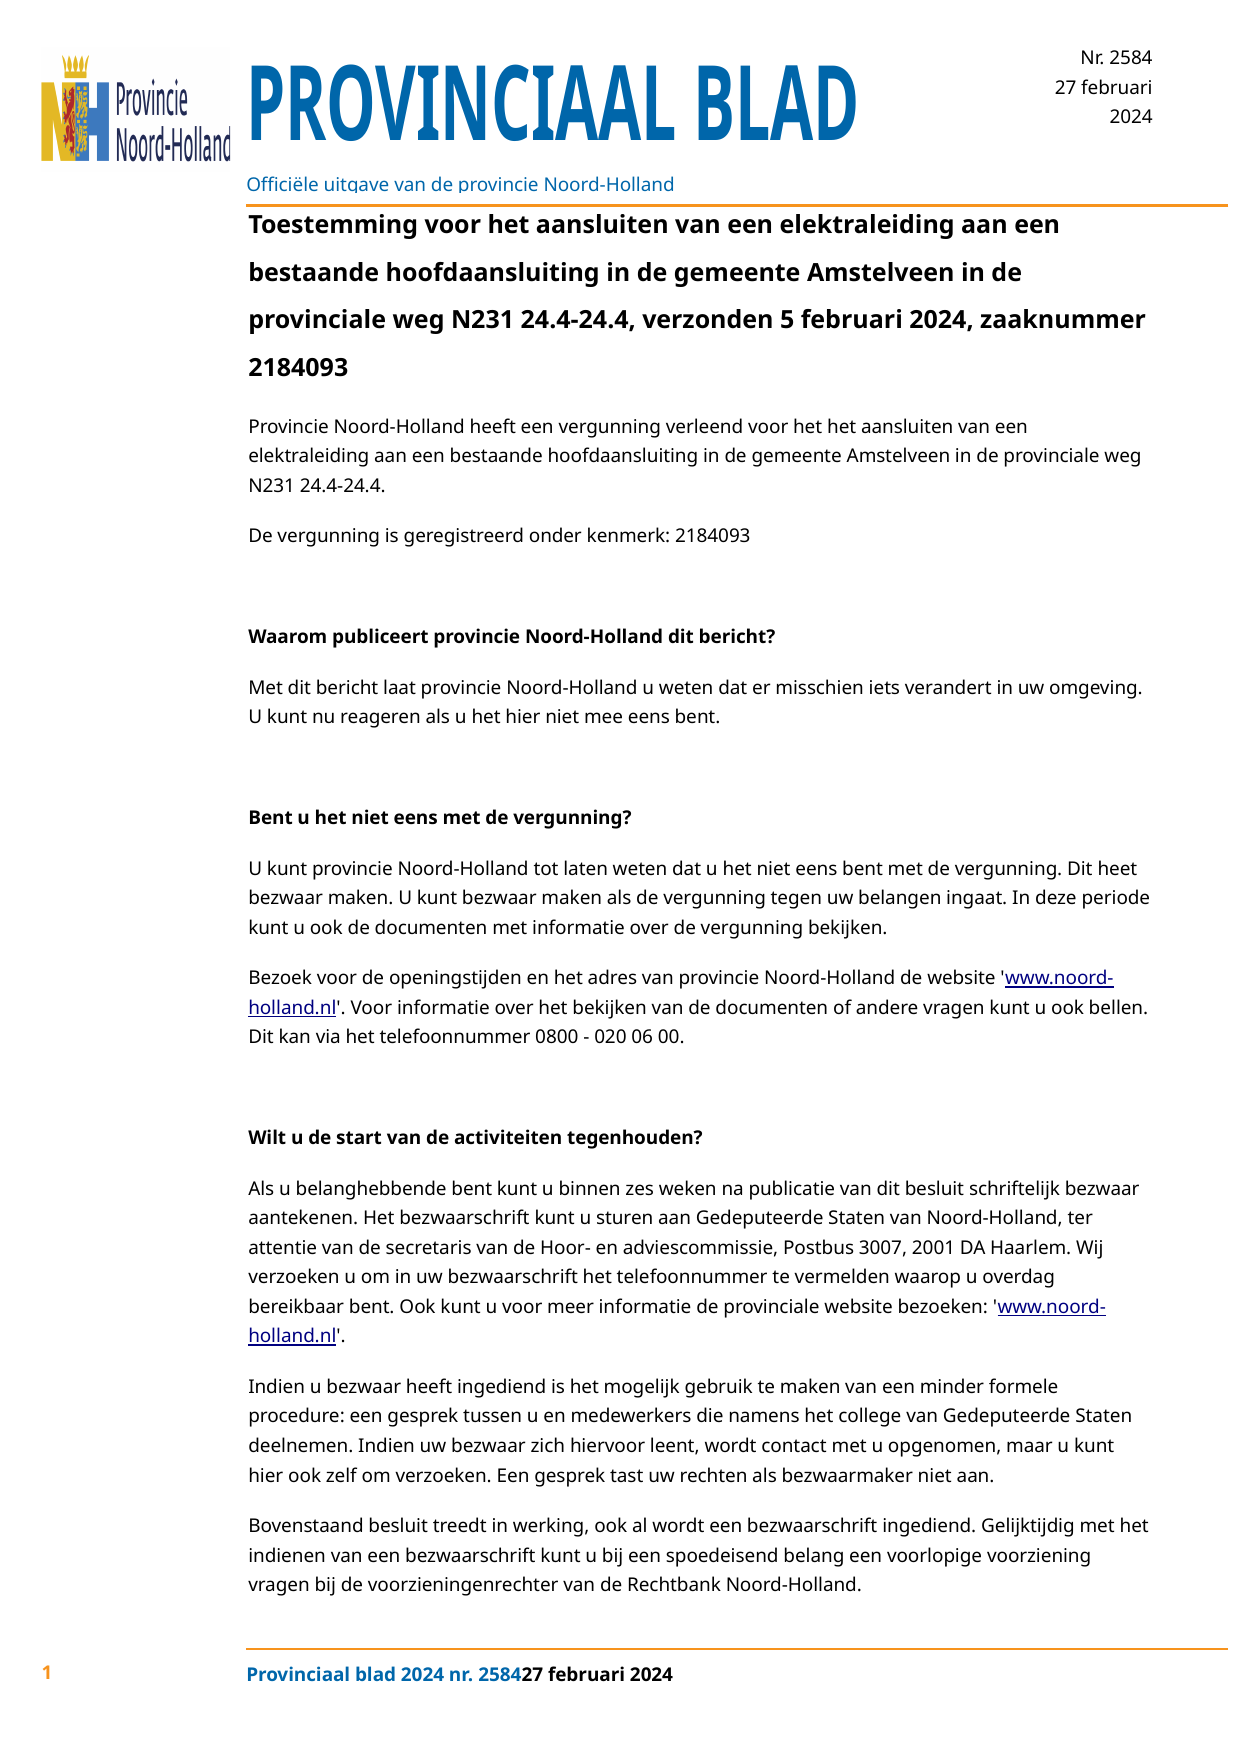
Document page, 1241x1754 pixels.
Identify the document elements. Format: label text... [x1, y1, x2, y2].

text De vergunning is geregistreerd onder kenmerk: 2184093 [248, 523, 1152, 548]
text Bezoek voor de openingstijden en het adres van provincie Noord-Holland de website 'www.noord-holland.nl'. Voor informatie over het bekijken van de documenten of andere vragen kunt u ook bellen. Dit kan via het telefoonnummer 0800 - 020 06 00. [248, 964, 1152, 1049]
text Met dit bericht laat provincie Noord-Holland u weten dat er misschien iets verandert in uw omgeving. U kunt nu reageren als u het hier niet mee eens bent. [248, 674, 1152, 729]
text Waarom publiceert provincie Noord-Holland dit bericht? [248, 623, 1152, 649]
text Wilt u de start van de activiteiten tegenhouden? [248, 1124, 1152, 1150]
text U kunt provincie Noord-Holland tot laten weten dat u het niet eens bent met de vergunning. Dit heet bezwaar maken. U kunt bezwaar maken als de vergunning tegen uw belangen ingaat. In deze periode kunt u ook de documenten met informatie over de vergunning bekijken. [248, 855, 1152, 940]
text Indien u bezwaar heeft ingediend is het mogelijk gebruik te maken van een minder formele procedure: een gesprek tussen u en medewerkers die namens het college van Gedeputeerde Staten deelnemen. Indien uw bezwaar zich hiervoor leent, wordt contact met u opgenomen, maar u kunt hier ook zelf om verzoeken. Een gesprek tast uw rechten als bezwaarmaker niet aan. [248, 1373, 1152, 1488]
text Als u belanghebbende bent kunt u binnen zes weken na publicatie van dit besluit schriftelijk bezwaar aantekenen. Het bezwaarschrift kunt u sturen aan Gedeputeerde Staten van Noord-Holland, ter attentie van de secretaris van de Hoor- en adviescommissie, Postbus 3007, 2001 DA Haarlem. Wij verzoeken u om in uw bezwaarschrift het telefoonnummer te vermelden waarop u overdag bereikbaar bent. Ook kunt u voor meer informatie de provinciale website bezoeken: 'www.noord-holland.nl'. [248, 1175, 1152, 1348]
text Bent u het niet eens met de vergunning? [248, 804, 1152, 830]
text Toestemming voor het aansluiten van een elektraleiding aan een bestaande hoofdaansluiting in de gemeente Amstelveen in de provinciale weg N231 24.4-24.4, verzonden 5 februari 2024, zaaknummer 2184093 [248, 207, 1152, 384]
text Bovenstaand besluit treedt in werking, ook al wordt een bezwaarschrift ingediend. Gelijktijdig met het indienen van een bezwaarschrift kunt u bij een spoedeisend belang een voorlopige voorziening vragen bij de voorzieningenrechter van de Rechtbank Noord-Holland. [248, 1512, 1152, 1597]
picture [41, 47, 231, 172]
text Provincie Noord-Holland heeft een vergunning verleend voor het het aansluiten van een elektraleiding aan een bestaande hoofdaansluiting in de gemeente Amstelveen in de provinciale weg N231 24.4-24.4. [248, 413, 1152, 498]
